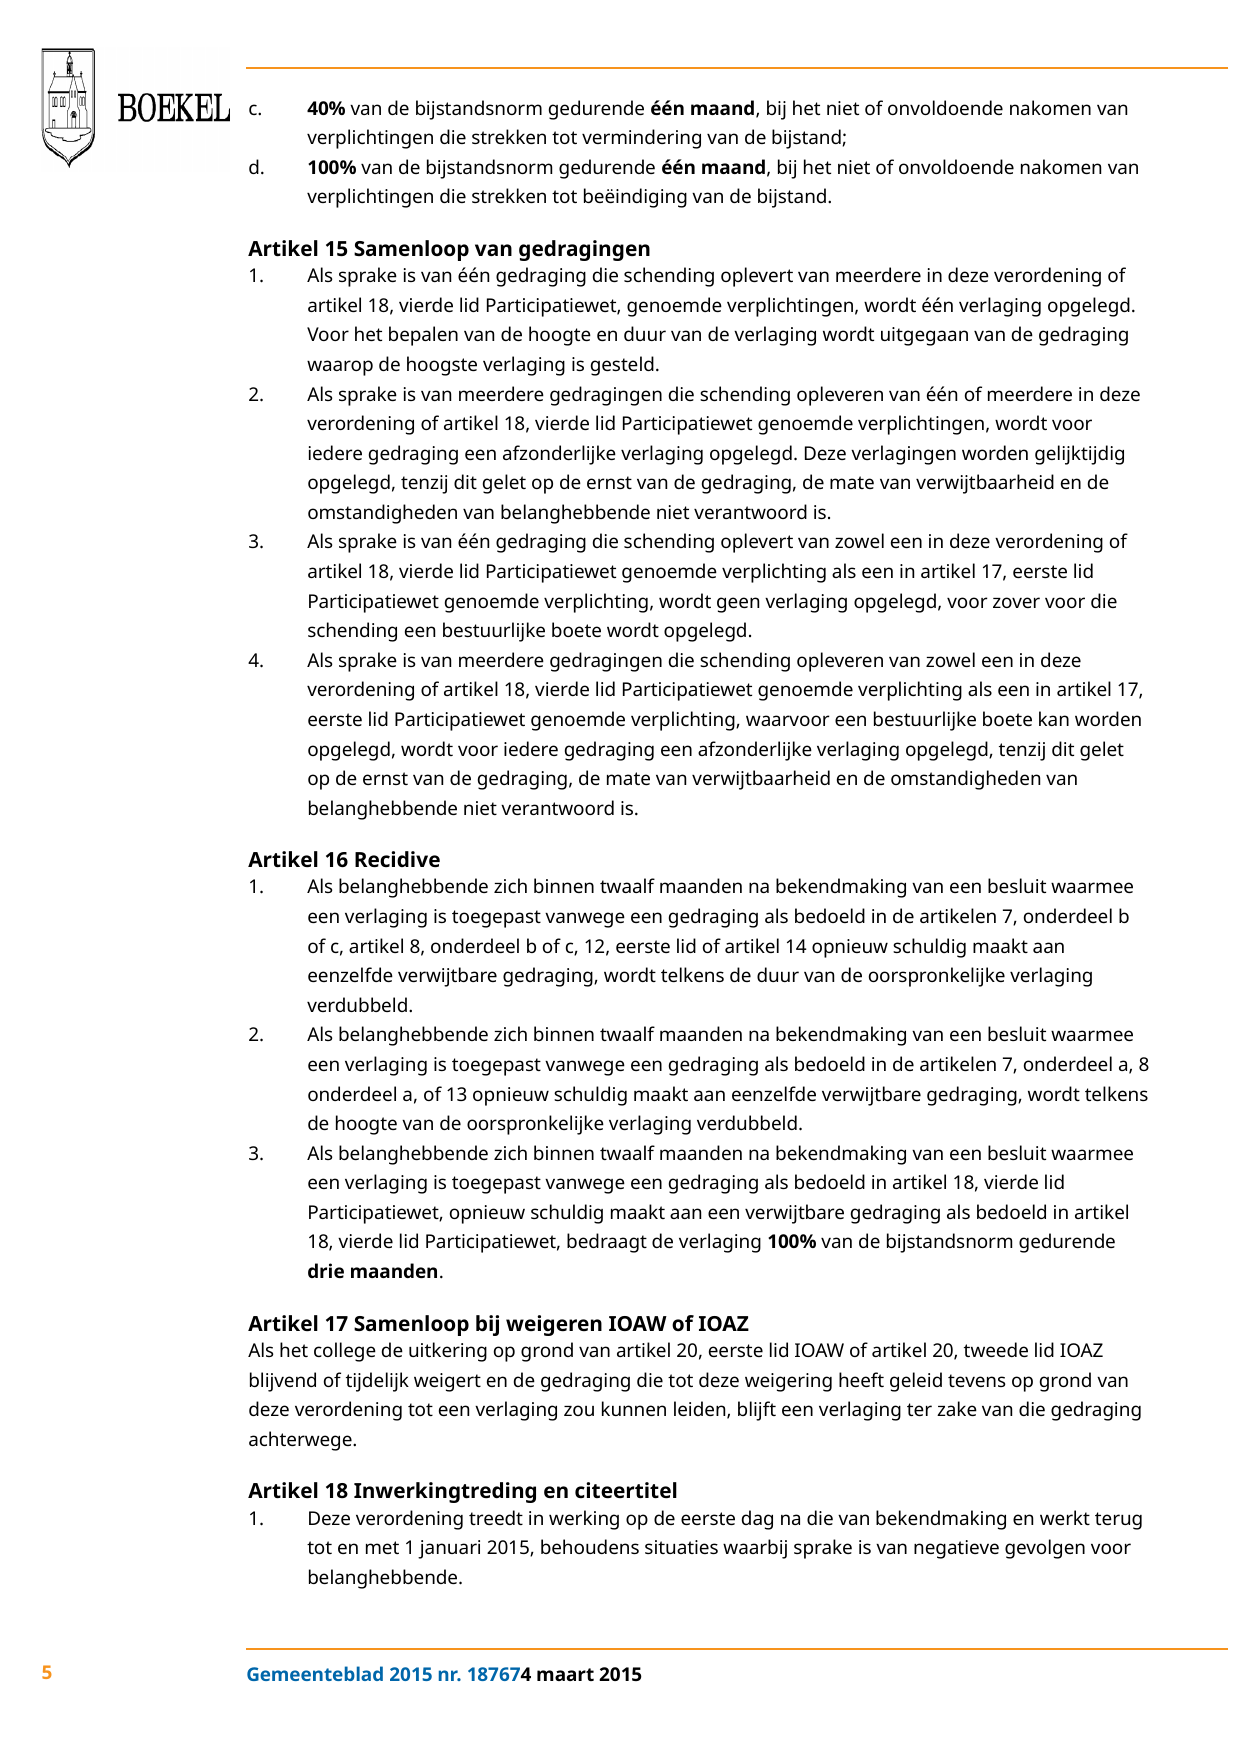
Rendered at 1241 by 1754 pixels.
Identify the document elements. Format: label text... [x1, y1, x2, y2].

list 40% van de bijstandsnorm gedurende één maand, bij het niet of onvoldoende nakomen van verplichtingen die strekken tot vermindering van de bijstand; [248, 95, 1152, 150]
list Als belanghebbende zich binnen twaalf maanden na bekendmaking van een besluit waarmee een verlaging is toegepast vanwege een gedraging als bedoeld in de artikelen 7, onderdeel b of c, artikel 8, onderdeel b of c, 12, eerste lid of artikel 14 opnieuw schuldig maakt aan eenzelfde verwijtbare gedraging, wordt telkens de duur van de oorspronkelijke verlaging verdubbeld. [248, 874, 1152, 1018]
picture [41, 47, 231, 172]
text Artikel 16 Recidive [248, 845, 1152, 874]
list Als sprake is van meerdere gedragingen die schending opleveren van zowel een in deze verordening of artikel 18, vierde lid Participatiewet genoemde verplichting als een in artikel 17, eerste lid Participatiewet genoemde verplichting, waarvoor een bestuurlijke boete kan worden opgelegd, wordt voor iedere gedraging een afzonderlijke verlaging opgelegd, tenzij dit gelet op de ernst van de gedraging, de mate van verwijtbaarheid en de omstandigheden van belanghebbende niet verantwoord is. [248, 647, 1152, 821]
text Als het college de uitkering op grond van artikel 20, eerste lid IOAW of artikel 20, tweede lid IOAZ blijvend of tijdelijk weigert en de gedraging die tot deze weigering heeft geleid tevens op grond van deze verordening tot een verlaging zou kunnen leiden, blijft een verlaging ter zake van die gedraging achterwege. [248, 1337, 1152, 1452]
list Deze verordening treedt in werking op de eerste dag na die van bekendmaking en werkt terug tot en met 1 januari 2015, behoudens situaties waarbij sprake is van negatieve gevolgen voor belanghebbende. [248, 1505, 1152, 1590]
list Als belanghebbende zich binnen twaalf maanden na bekendmaking van een besluit waarmee een verlaging is toegepast vanwege een gedraging als bedoeld in de artikelen 7, onderdeel a, 8 onderdeel a, of 13 opnieuw schuldig maakt aan eenzelfde verwijtbare gedraging, wordt telkens de hoogte van de oorspronkelijke verlaging verdubbeld. [248, 1022, 1152, 1136]
text Artikel 18 Inwerkingtreding en citeertitel [248, 1476, 1152, 1505]
list 100% van de bijstandsnorm gedurende één maand, bij het niet of onvoldoende nakomen van verplichtingen die strekken tot beëindiging van de bijstand. [248, 154, 1152, 209]
text Artikel 17 Samenloop bij weigeren IOAW of IOAZ [248, 1309, 1152, 1337]
list Als sprake is van meerdere gedragingen die schending opleveren van één of meerdere in deze verordening of artikel 18, vierde lid Participatiewet genoemde verplichtingen, wordt voor iedere gedraging een afzonderlijke verlaging opgelegd. Deze verlagingen worden gelijktijdig opgelegd, tenzij dit gelet op de ernst van de gedraging, de mate van verwijtbaarheid en de omstandigheden van belanghebbende niet verantwoord is. [248, 381, 1152, 525]
list Als belanghebbende zich binnen twaalf maanden na bekendmaking van een besluit waarmee een verlaging is toegepast vanwege een gedraging als bedoeld in artikel 18, vierde lid Participatiewet, opnieuw schuldig maakt aan een verwijtbare gedraging als bedoeld in artikel 18, vierde lid Participatiewet, bedraagt de verlaging 100% van de bijstandsnorm gedurende drie maanden. [248, 1140, 1152, 1284]
text Artikel 15 Samenloop van gedragingen [248, 234, 1152, 262]
list Als sprake is van één gedraging die schending oplevert van meerdere in deze verordening of artikel 18, vierde lid Participatiewet, genoemde verplichtingen, wordt één verlaging opgelegd. Voor het bepalen van de hoogte en duur van de verlaging wordt uitgegaan van de gedraging waarop de hoogste verlaging is gesteld. [248, 262, 1152, 377]
list Als sprake is van één gedraging die schending oplevert van zowel een in deze verordening of artikel 18, vierde lid Participatiewet genoemde verplichting als een in artikel 17, eerste lid Participatiewet genoemde verplichting, wordt geen verlaging opgelegd, voor zover voor die schending een bestuurlijke boete wordt opgelegd. [248, 529, 1152, 643]
